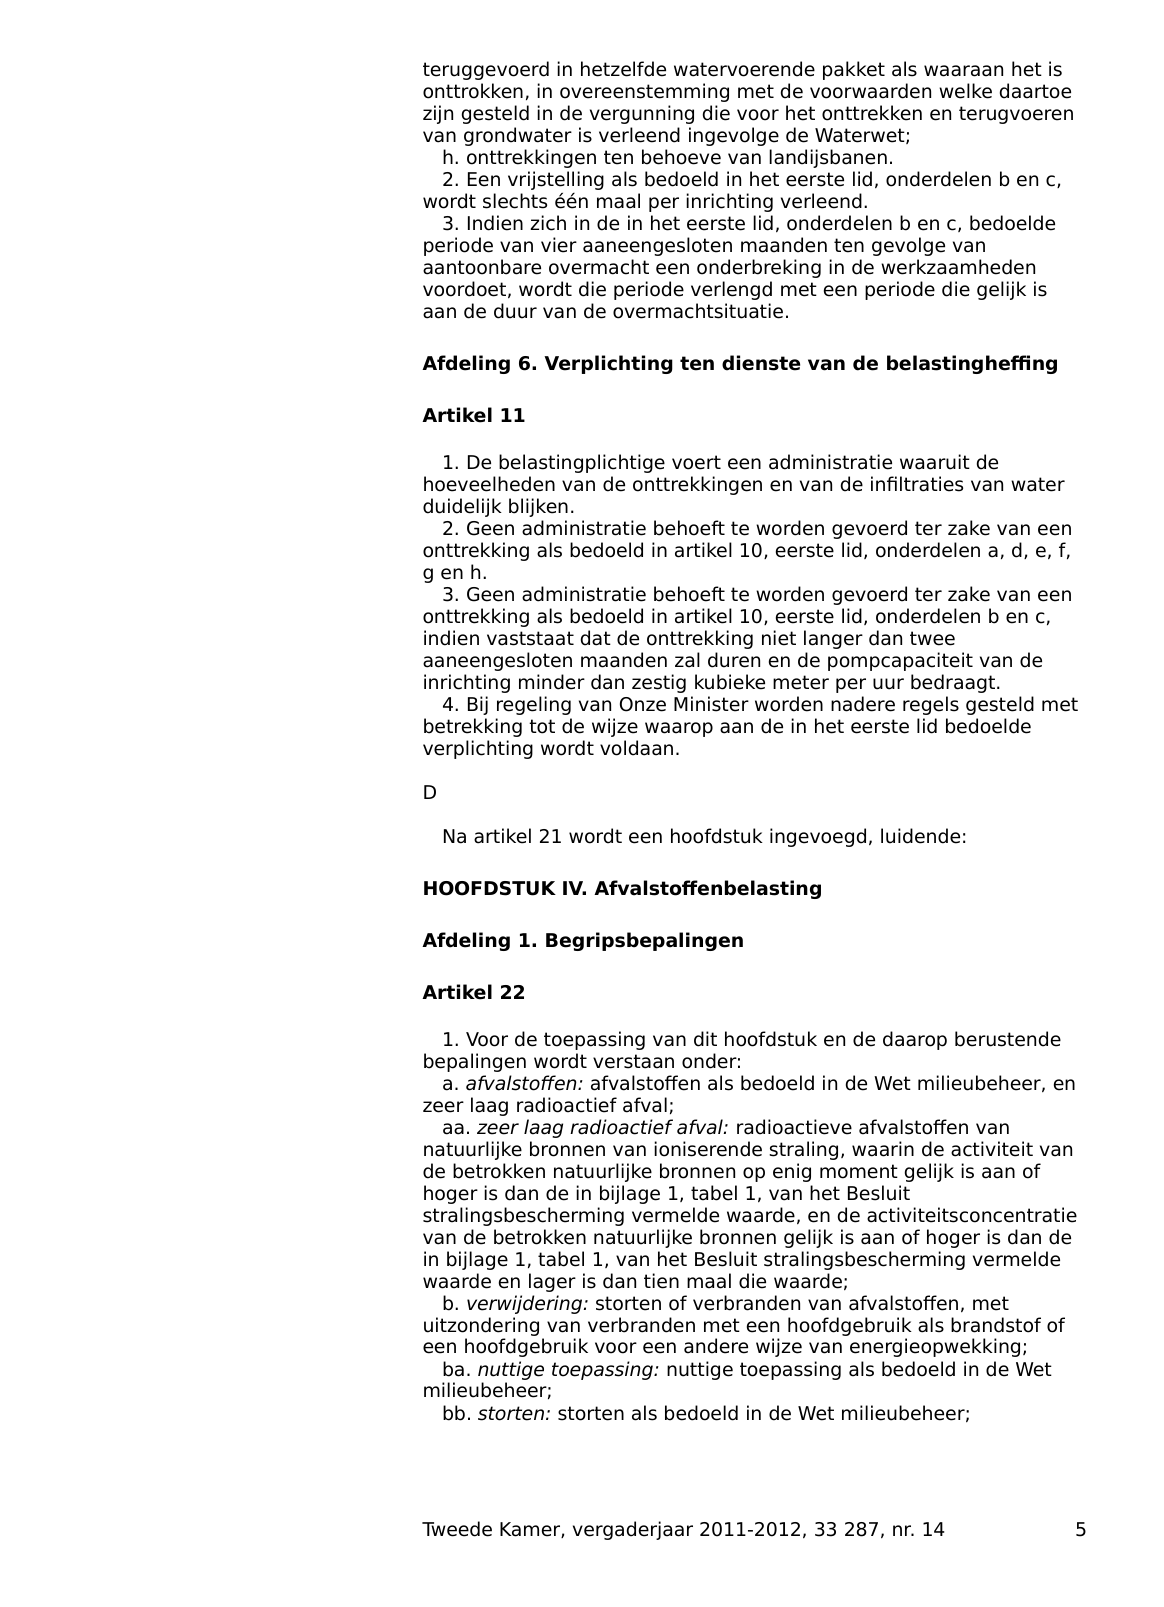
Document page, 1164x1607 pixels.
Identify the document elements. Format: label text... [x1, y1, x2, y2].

text aa. zeer laag radioactief afval: radioactieve afvalstoffen van natuurlijke bronnen van ioniserende straling, waarin de activiteit van de betrokken natuurlijke bronnen op enig moment gelijk is aan of hoger is dan de in bijlage 1, tabel 1, van het Besluit stralingsbescherming vermelde waarde, en de activiteitsconcentratie van de betrokken natuurlijke bronnen gelijk is aan of hoger is dan de in bijlage 1, tabel 1, van het Besluit stralingsbescherming vermelde waarde en lager is dan tien maal die waarde; [422, 1117, 1087, 1292]
subtitle Afdeling 1. Begripsbepalingen [422, 930, 1087, 952]
text 2. Geen administratie behoeft te worden gevoerd ter zake van een onttrekking als bedoeld in artikel 10, eerste lid, onderdelen a, d, e, f, g en h. [422, 518, 1087, 584]
text ba. nuttige toepassing: nuttige toepassing als bedoeld in de Wet milieubeheer; [422, 1358, 1087, 1402]
text 3. Indien zich in de in het eerste lid, onderdelen b en c, bedoelde periode van vier aaneengesloten maanden ten gevolge van aantoonbare overmacht een onderbreking in de werkzaamheden voordoet, wordt die periode verlengd met een periode die gelijk is aan de duur van de overmachtsituatie. [422, 213, 1087, 323]
subtitle Artikel 22 [422, 982, 1087, 1004]
subtitle Afdeling 6. Verplichting ten dienste van de belastingheffing [422, 353, 1087, 375]
text bb. storten: storten als bedoeld in de Wet milieubeheer; [422, 1402, 1087, 1424]
text 1. Voor de toepassing van dit hoofdstuk en de daarop berustende bepalingen wordt verstaan onder: [422, 1029, 1087, 1073]
text Na artikel 21 wordt een hoofdstuk ingevoegd, luidende: [422, 826, 1087, 848]
text 2. Een vrijstelling als bedoeld in het eerste lid, onderdelen b en c, wordt slechts één maal per inrichting verleend. [422, 169, 1087, 213]
text b. verwijdering: storten of verbranden van afvalstoffen, met uitzondering van verbranden met een hoofdgebruik als brandstof of een hoofdgebruik voor een andere wijze van energieopwekking; [422, 1292, 1087, 1358]
text a. afvalstoffen: afvalstoffen als bedoeld in de Wet milieubeheer, en zeer laag radioactief afval; [422, 1073, 1087, 1117]
text D [422, 782, 1087, 804]
text teruggevoerd in hetzelfde watervoerende pakket als waaraan het is onttrokken, in overeenstemming met de voorwaarden welke daartoe zijn gesteld in de vergunning die voor het onttrekken en terugvoeren van grondwater is verleend ingevolge de Waterwet; [422, 59, 1087, 147]
text 1. De belastingplichtige voert een administratie waaruit de hoeveelheden van de onttrekkingen en van de infiltraties van water duidelijk blijken. [422, 452, 1087, 518]
text 3. Geen administratie behoeft te worden gevoerd ter zake van een onttrekking als bedoeld in artikel 10, eerste lid, onderdelen b en c, indien vaststaat dat de onttrekking niet langer dan twee aaneengesloten maanden zal duren en de pompcapaciteit van de inrichting minder dan zestig kubieke meter per uur bedraagt. [422, 584, 1087, 693]
subtitle HOOFDSTUK IV. Afvalstoffenbelasting [422, 878, 1087, 900]
subtitle Artikel 11 [422, 405, 1087, 427]
text h. onttrekkingen ten behoeve van landijsbanen. [422, 147, 1087, 169]
text 4. Bij regeling van Onze Minister worden nadere regels gesteld met betrekking tot de wijze waarop aan de in het eerste lid bedoelde verplichting wordt voldaan. [422, 693, 1087, 759]
